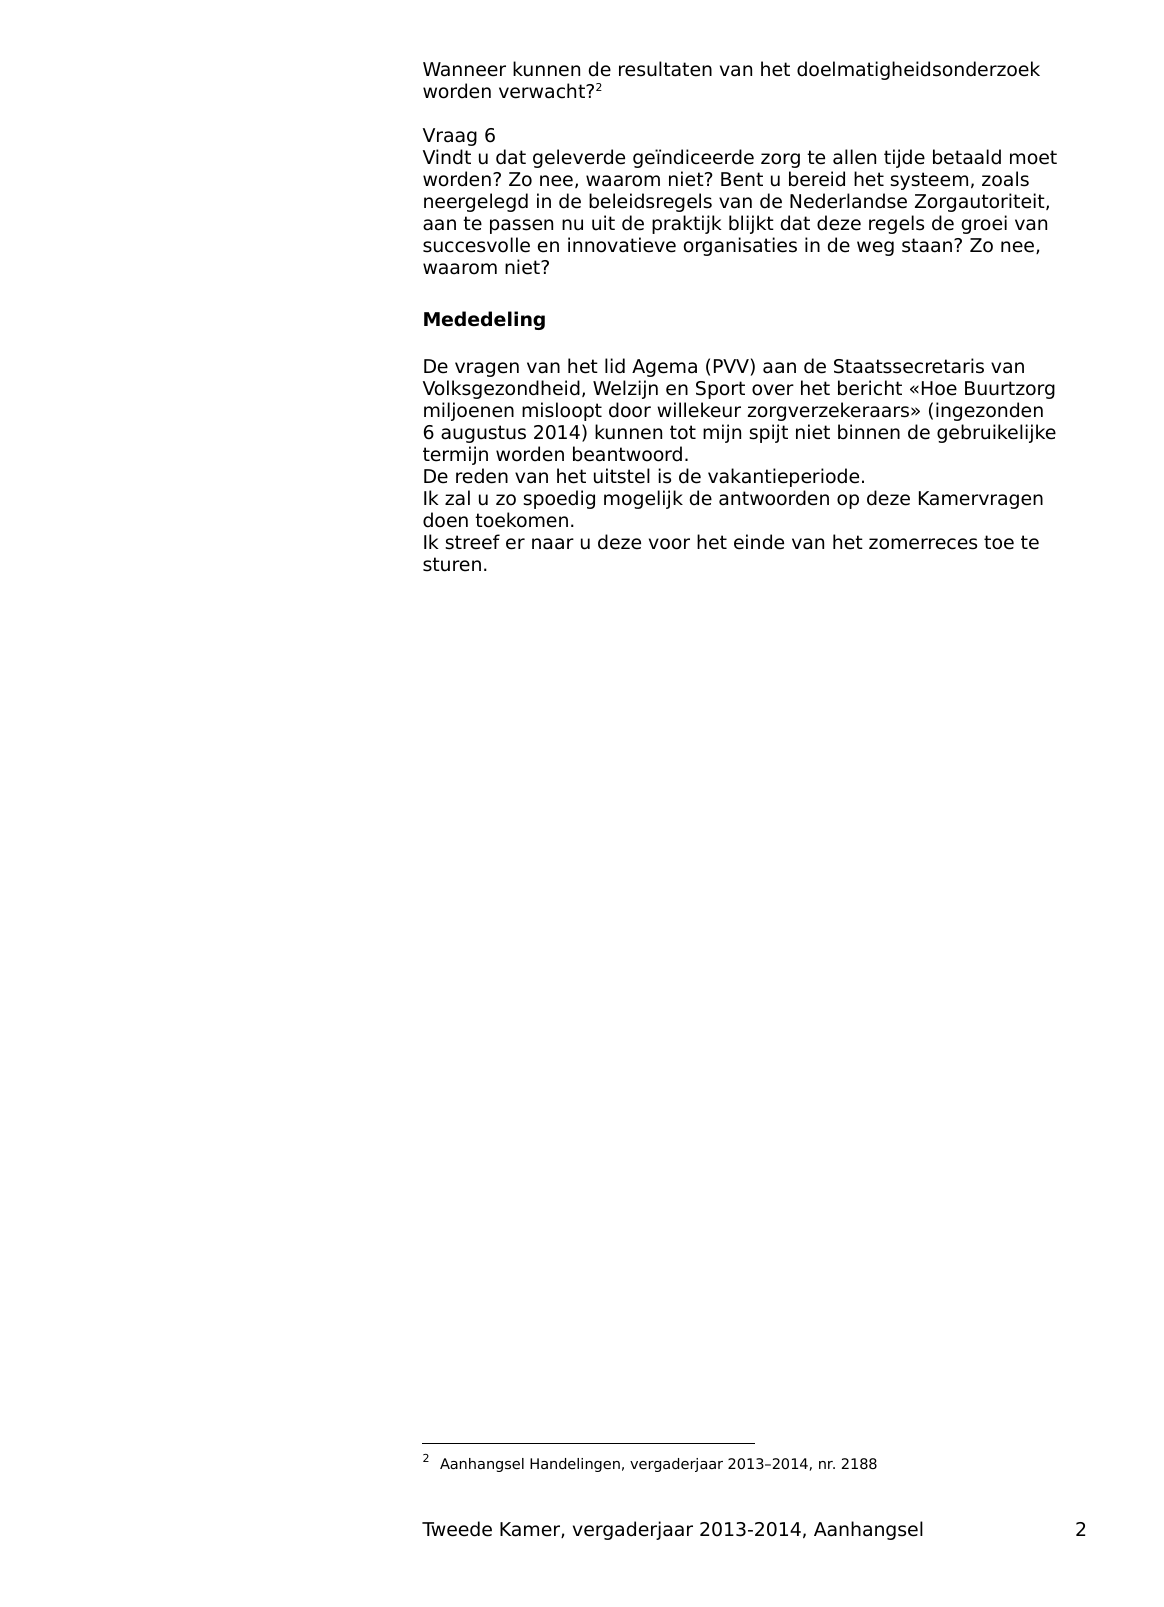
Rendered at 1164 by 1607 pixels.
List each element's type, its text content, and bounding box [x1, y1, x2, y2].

text Aanhangsel Handelingen, vergaderjaar 2013–2014, nr. 2188 [422, 1452, 1087, 1474]
text De vragen van het lid Agema (PVV) aan de Staatssecretaris van Volksgezondheid, Welzijn en Sport over het bericht «Hoe Buurtzorg miljoenen misloopt door willekeur zorgverzekeraars» (ingezonden 6 augustus 2014) kunnen tot mijn spijt niet binnen de gebruikelijke termijn worden beantwoord. [422, 356, 1087, 466]
text Vindt u dat geleverde geïndiceerde zorg te allen tijde betaald moet worden? Zo nee, waarom niet? Bent u bereid het systeem, zoals neergelegd in de beleidsregels van de Nederlandse Zorgautoriteit, aan te passen nu uit de praktijk blijkt dat deze regels de groei van succesvolle en innovatieve organisaties in de weg staan? Zo nee, waarom niet? [422, 147, 1087, 279]
subtitle Mededeling [422, 309, 1087, 331]
text Ik zal u zo spoedig mogelijk de antwoorden op deze Kamervragen doen toekomen. [422, 488, 1087, 532]
text Vraag 6 [422, 125, 1087, 147]
text De reden van het uitstel is de vakantieperiode. [422, 466, 1087, 488]
text Ik streef er naar u deze voor het einde van het zomerreces toe te sturen. [422, 532, 1087, 576]
text Wanneer kunnen de resultaten van het doelmatigheidsonderzoek worden verwacht? [422, 59, 1087, 103]
